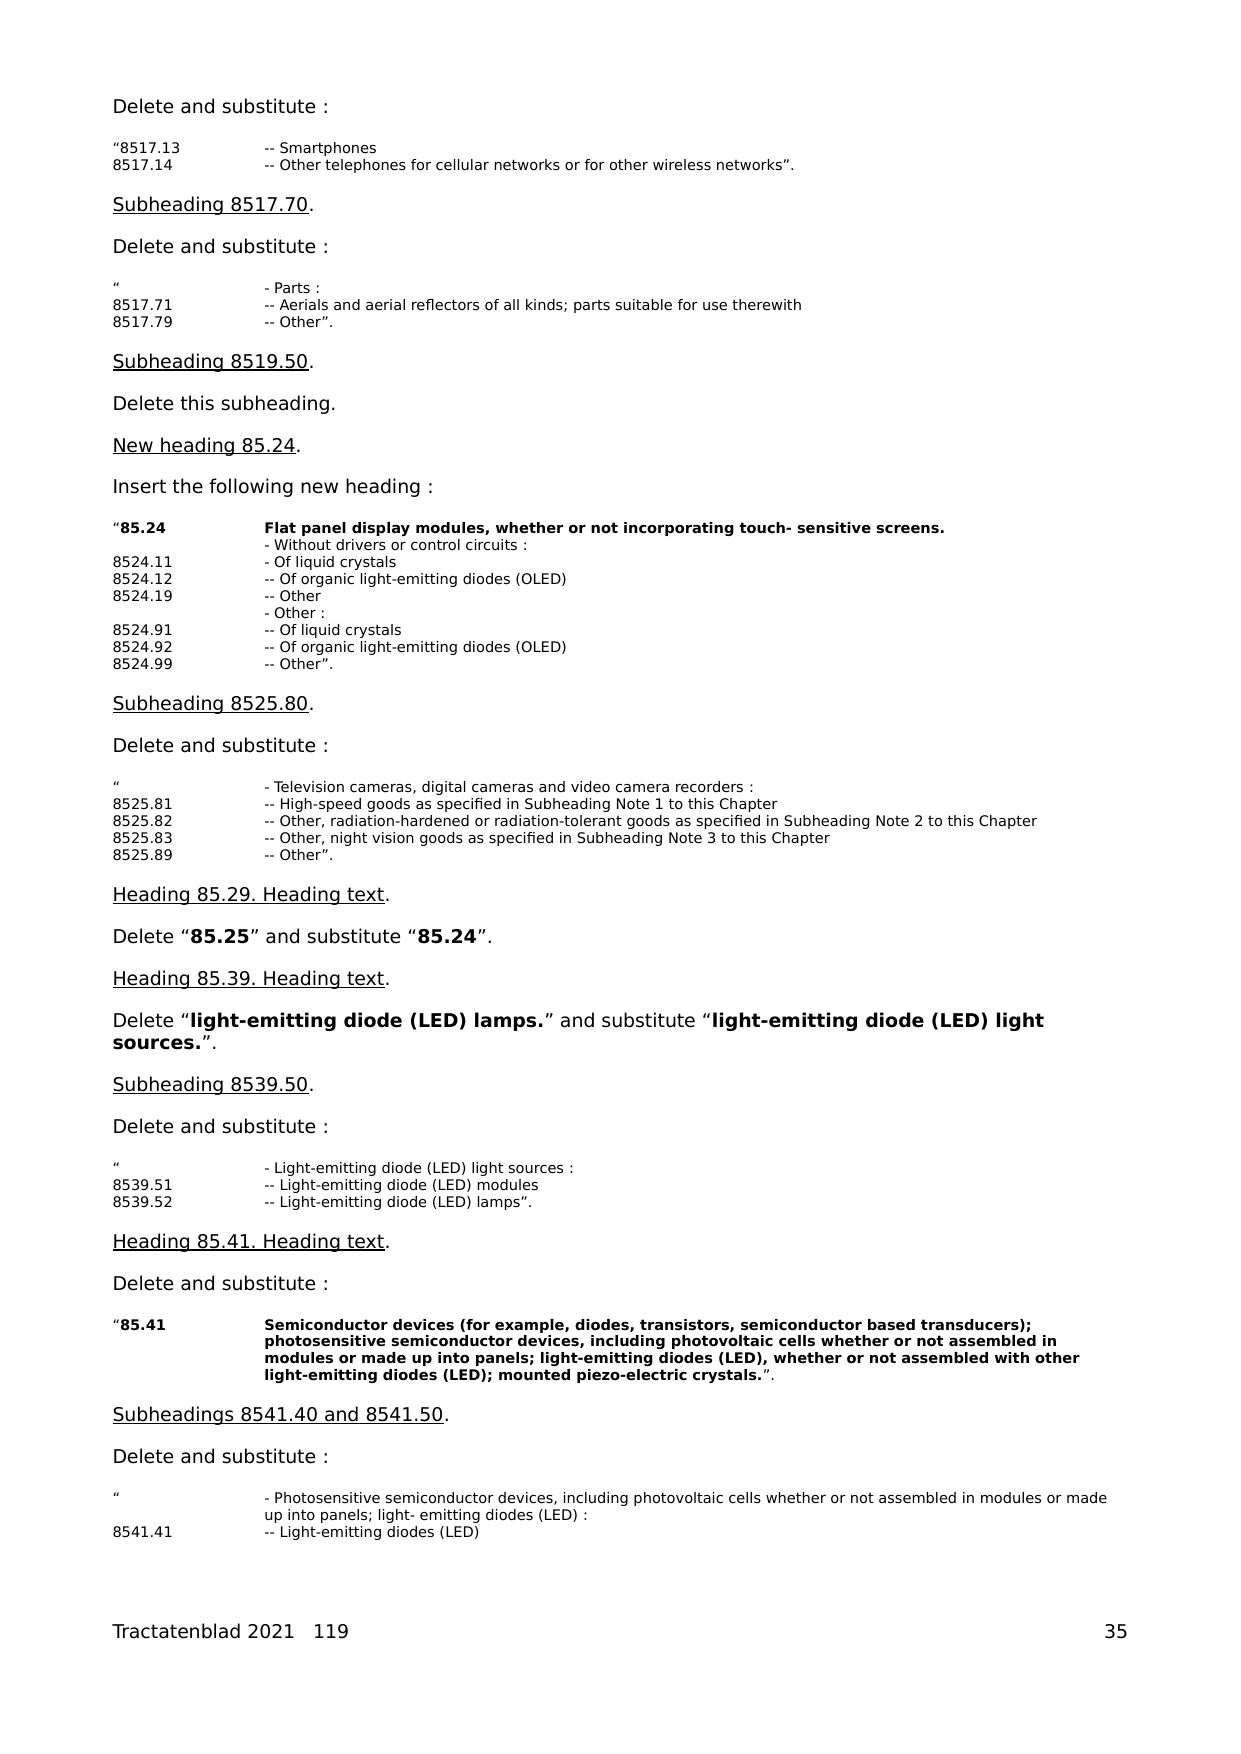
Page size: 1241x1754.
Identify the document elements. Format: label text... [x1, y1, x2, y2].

table_cell 8539.52 [112, 1194, 258, 1211]
table_cell -- Aerials and aerial reflectors of all kinds; parts suitable for use therewith [258, 297, 1128, 313]
text Subheading 8517.70. [112, 194, 1128, 216]
text Subheading 8539.50. [112, 1074, 1128, 1096]
table_cell -- Other”. [258, 847, 1128, 864]
text Heading 85.39. Heading text. [112, 968, 1128, 990]
text Heading 85.29. Heading text. [112, 884, 1128, 906]
table_cell 8525.83 [112, 830, 258, 847]
table_cell -- Other”. [258, 314, 1128, 331]
table_cell [112, 537, 258, 554]
text Insert the following new heading : [112, 476, 1128, 498]
table_header “8517.13 [112, 140, 258, 157]
table_cell 8517.71 [112, 297, 258, 313]
table_cell 8524.91 [112, 622, 258, 639]
text New heading 85.24. [112, 434, 1128, 456]
table_cell 8524.11 [112, 554, 258, 571]
table_header - Photosensitive semiconductor devices, including photovoltaic cells whether or not assembled in modules or made up into panels; light- emitting diodes (LED) : [258, 1490, 1128, 1524]
table_cell 8525.82 [112, 813, 258, 830]
table_cell 8524.92 [112, 639, 258, 656]
text Delete this subheading. [112, 392, 1128, 414]
table_cell 8524.19 [112, 588, 258, 605]
table_cell [112, 605, 258, 622]
table_header “ [112, 1160, 258, 1177]
table_cell -- Other”. [258, 656, 1128, 673]
table_cell -- Light-emitting diode (LED) modules [258, 1177, 1128, 1193]
table_cell 8525.81 [112, 796, 258, 813]
table_cell -- Of organic light-emitting diodes (OLED) [258, 639, 1128, 656]
text Delete “light-emitting diode (LED) lamps.” and substitute “light-emitting diode (LED) light sources.”. [112, 1010, 1128, 1054]
table_cell - Other : [258, 605, 1128, 622]
table_header “ [112, 779, 258, 796]
text Delete and substitute : [112, 1446, 1128, 1468]
table_header - Parts : [258, 280, 1128, 297]
text Subheadings 8541.40 and 8541.50. [112, 1404, 1128, 1426]
table_header Flat panel display modules, whether or not incorporating touch- sensitive screens. [258, 520, 1128, 537]
table_header - Television cameras, digital cameras and video camera recorders : [258, 779, 1128, 796]
table_header - Light-emitting diode (LED) light sources : [258, 1160, 1128, 1177]
table_cell -- Of liquid crystals [258, 622, 1128, 639]
table_cell 8517.14 [112, 157, 258, 174]
table_cell - Of liquid crystals [258, 554, 1128, 571]
table_cell 8524.12 [112, 571, 258, 588]
text Delete and substitute : [112, 96, 1128, 118]
text Delete and substitute : [112, 236, 1128, 258]
table_cell - Without drivers or control circuits : [258, 537, 1128, 554]
table_cell 8517.79 [112, 314, 258, 331]
table_cell -- Light-emitting diode (LED) lamps”. [258, 1194, 1128, 1211]
table_cell -- Other [258, 588, 1128, 605]
table_cell -- Other, radiation-hardened or radiation-tolerant goods as specified in Subheading Note 2 to this Chapter [258, 813, 1128, 830]
table_header Semiconductor devices (for example, diodes, transistors, semiconductor based transducers); photosensitive semiconductor devices, including photovoltaic cells whether or not assembled in modules or made up into panels; light-emitting diodes (LED), whether or not assembled with other light-emitting diodes (LED); mounted piezo-electric crystals.”. [258, 1316, 1128, 1384]
table_cell 8541.41 [112, 1524, 258, 1541]
table_cell 8524.99 [112, 656, 258, 673]
table_header “85.24 [112, 520, 258, 537]
table_cell 8539.51 [112, 1177, 258, 1193]
table_cell 8525.89 [112, 847, 258, 864]
text Subheading 8525.80. [112, 693, 1128, 715]
table_header -- Smartphones [258, 140, 1128, 157]
text Subheading 8519.50. [112, 351, 1128, 372]
table_header “ [112, 280, 258, 297]
text Delete and substitute : [112, 1116, 1128, 1138]
table_cell -- Other, night vision goods as specified in Subheading Note 3 to this Chapter [258, 830, 1128, 847]
text Heading 85.41. Heading text. [112, 1231, 1128, 1252]
table_header “85.41 [112, 1316, 258, 1384]
table_cell -- High-speed goods as specified in Subheading Note 1 to this Chapter [258, 796, 1128, 813]
text Delete and substitute : [112, 735, 1128, 757]
text Delete and substitute : [112, 1272, 1128, 1294]
table_cell -- Light-emitting diodes (LED) [258, 1524, 1128, 1541]
table_cell -- Of organic light-emitting diodes (OLED) [258, 571, 1128, 588]
table_cell -- Other telephones for cellular networks or for other wireless networks”. [258, 157, 1128, 174]
table_header “ [112, 1490, 258, 1524]
text Delete “85.25” and substitute “85.24”. [112, 926, 1128, 948]
